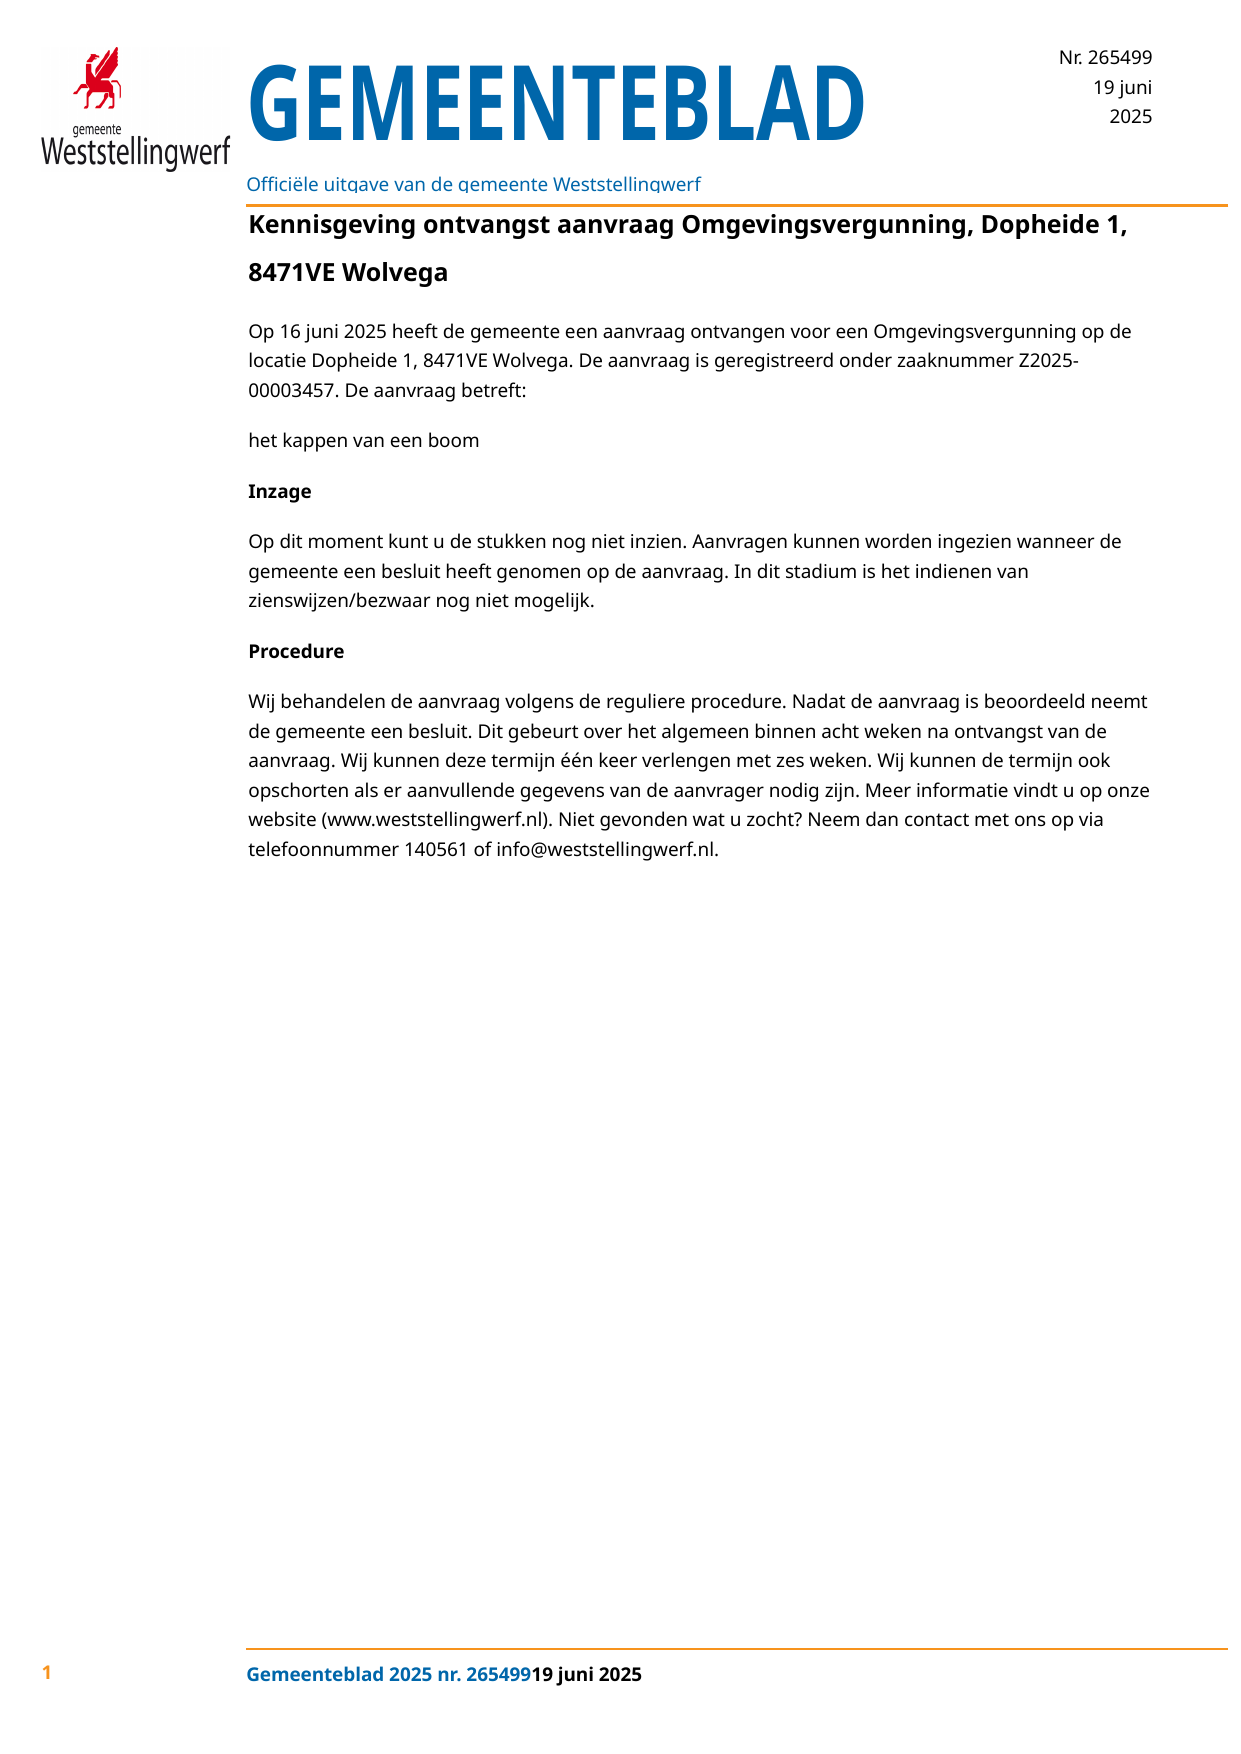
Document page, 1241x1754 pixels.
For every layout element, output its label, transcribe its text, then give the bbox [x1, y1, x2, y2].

text Op 16 juni 2025 heeft de gemeente een aanvraag ontvangen voor een Omgevingsvergunning op de locatie Dopheide 1, 8471VE Wolvega. De aanvraag is geregistreerd onder zaaknummer Z2025-00003457. De aanvraag betreft: [248, 318, 1152, 403]
text Kennisgeving ontvangst aanvraag Omgevingsvergunning, Dopheide 1, 8471VE Wolvega [248, 207, 1152, 288]
text Op dit moment kunt u de stukken nog niet inzien. Aanvragen kunnen worden ingezien wanneer de gemeente een besluit heeft genomen op de aanvraag. In dit stadium is het indienen van zienswijzen/bezwaar nog niet mogelijk. [248, 528, 1152, 613]
text Procedure [248, 638, 1152, 664]
text Wij behandelen de aanvraag volgens de reguliere procedure. Nadat de aanvraag is beoordeeld neemt de gemeente een besluit. Dit gebeurt over het algemeen binnen acht weken na ontvangst van de aanvraag. Wij kunnen deze termijn één keer verlengen met zes weken. Wij kunnen de termijn ook opschorten als er aanvullende gegevens van de aanvrager nodig zijn. Meer informatie vindt u op onze website (www.weststellingwerf.nl). Niet gevonden wat u zocht? Neem dan contact met ons op via telefoonnummer 140561 of info@weststellingwerf.nl. [248, 688, 1152, 862]
text Inzage [248, 478, 1152, 504]
text het kappen van een boom [248, 427, 1152, 453]
picture [41, 47, 231, 172]
